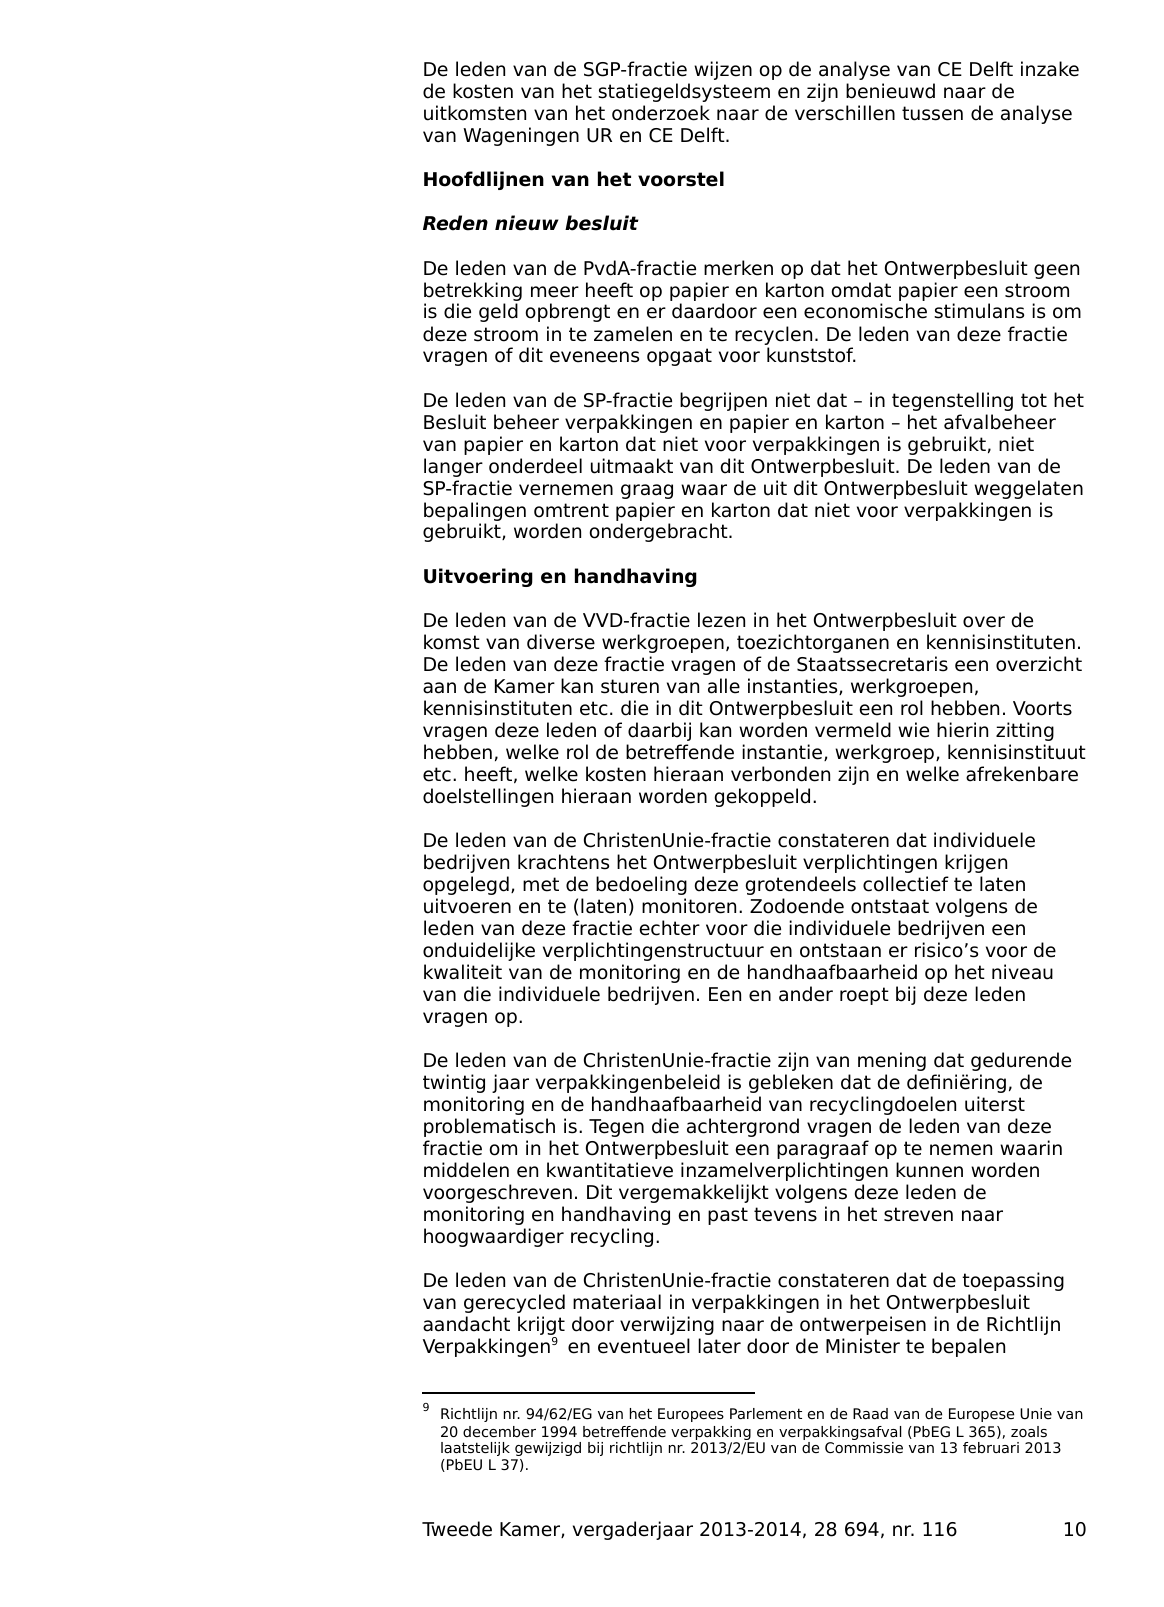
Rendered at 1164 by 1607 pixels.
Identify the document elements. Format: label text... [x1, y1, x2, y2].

text De leden van de VVD-fractie lezen in het Ontwerpbesluit over de komst van diverse werkgroepen, toezichtorganen en kennisinstituten. De leden van deze fractie vragen of de Staatssecretaris een overzicht aan de Kamer kan sturen van alle instanties, werkgroepen, kennisinstituten etc. die in dit Ontwerpbesluit een rol hebben. Voorts vragen deze leden of daarbij kan worden vermeld wie hierin zitting hebben, welke rol de betreffende instantie, werkgroep, kennisinstituut etc. heeft, welke kosten hieraan verbonden zijn en welke afrekenbare doelstellingen hieraan worden gekoppeld. [422, 610, 1087, 808]
subtitle Hoofdlijnen van het voorstel [422, 169, 1087, 191]
subtitle Reden nieuw besluit [422, 213, 1087, 235]
text Richtlijn nr. 94/62/EG van het Europees Parlement en de Raad van de Europese Unie van 20 december 1994 betreffende verpakking en verpakkingsafval (PbEG L 365), zoals laatstelijk gewijzigd bij richtlijn nr. 2013/2/EU van de Commissie van 13 februari 2013 (PbEU L 37). [422, 1402, 1087, 1474]
text De leden van de SGP-fractie wijzen op de analyse van CE Delft inzake de kosten van het statiegeldsysteem en zijn benieuwd naar de uitkomsten van het onderzoek naar de verschillen tussen de analyse van Wageningen UR en CE Delft. [422, 59, 1087, 147]
text De leden van de PvdA-fractie merken op dat het Ontwerpbesluit geen betrekking meer heeft op papier en karton omdat papier een stroom is die geld opbrengt en er daardoor een economische stimulans is om deze stroom in te zamelen en te recyclen. De leden van deze fractie vragen of dit eveneens opgaat voor kunststof. [422, 257, 1087, 367]
text De leden van de ChristenUnie-fractie zijn van mening dat gedurende twintig jaar verpakkingenbeleid is gebleken dat de definiëring, de monitoring en de handhaafbaarheid van recyclingdoelen uiterst problematisch is. Tegen die achtergrond vragen de leden van deze fractie om in het Ontwerpbesluit een paragraaf op te nemen waarin middelen en kwantitatieve inzamelverplichtingen kunnen worden voorgeschreven. Dit vergemakkelijkt volgens deze leden de monitoring en handhaving en past tevens in het streven naar hoogwaardiger recycling. [422, 1050, 1087, 1248]
text De leden van de ChristenUnie-fractie constateren dat individuele bedrijven krachtens het Ontwerpbesluit verplichtingen krijgen opgelegd, met de bedoeling deze grotendeels collectief te laten uitvoeren en te (laten) monitoren. Zodoende ontstaat volgens de leden van deze fractie echter voor die individuele bedrijven een onduidelijke verplichtingenstructuur en ontstaan er risico’s voor de kwaliteit van de monitoring en de handhaafbaarheid op het niveau van die individuele bedrijven. Een en ander roept bij deze leden vragen op. [422, 830, 1087, 1028]
text De leden van de SP-fractie begrijpen niet dat – in tegenstelling tot het Besluit beheer verpakkingen en papier en karton – het afvalbeheer van papier en karton dat niet voor verpakkingen is gebruikt, niet langer onderdeel uitmaakt van dit Ontwerpbesluit. De leden van de SP-fractie vernemen graag waar de uit dit Ontwerpbesluit weggelaten bepalingen omtrent papier en karton dat niet voor verpakkingen is gebruikt, worden ondergebracht. [422, 389, 1087, 543]
subtitle Uitvoering en handhaving [422, 566, 1087, 588]
text De leden van de ChristenUnie-fractie constateren dat de toepassing van gerecycled materiaal in verpakkingen in het Ontwerpbesluit aandacht krijgt door verwijzing naar de ontwerpeisen in de Richtlijn Verpakkingen en eventueel later door de Minister te bepalen [422, 1270, 1087, 1358]
